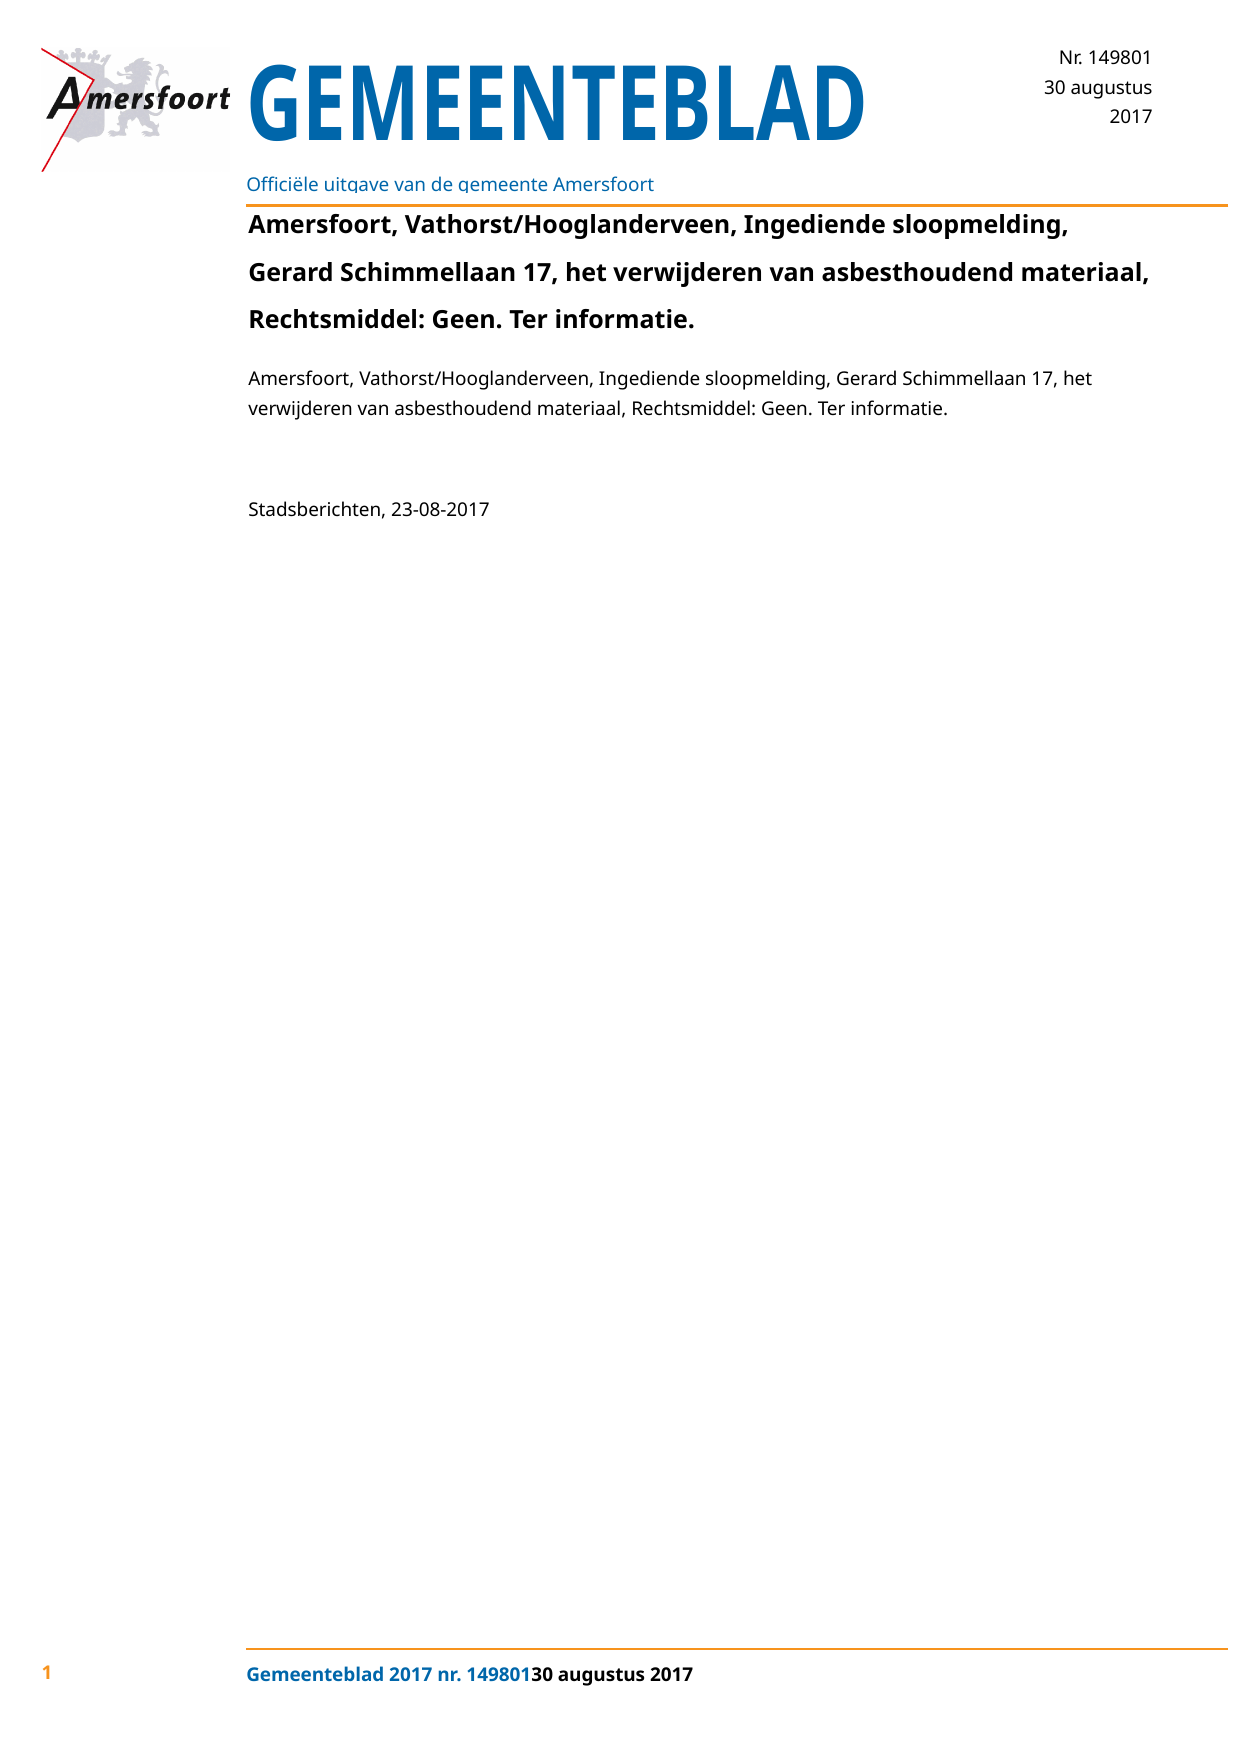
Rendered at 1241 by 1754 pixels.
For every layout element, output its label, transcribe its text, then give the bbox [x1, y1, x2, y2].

text Stadsberichten, 23-08-2017 [248, 496, 1152, 522]
picture [41, 47, 231, 172]
text Amersfoort, Vathorst/Hooglanderveen, Ingediende sloopmelding, Gerard Schimmellaan 17, het verwijderen van asbesthoudend materiaal, Rechtsmiddel: Geen. Ter informatie. [248, 366, 1152, 421]
text Amersfoort, Vathorst/Hooglanderveen, Ingediende sloopmelding, Gerard Schimmellaan 17, het verwijderen van asbesthoudend materiaal, Rechtsmiddel: Geen. Ter informatie. [248, 207, 1152, 336]
